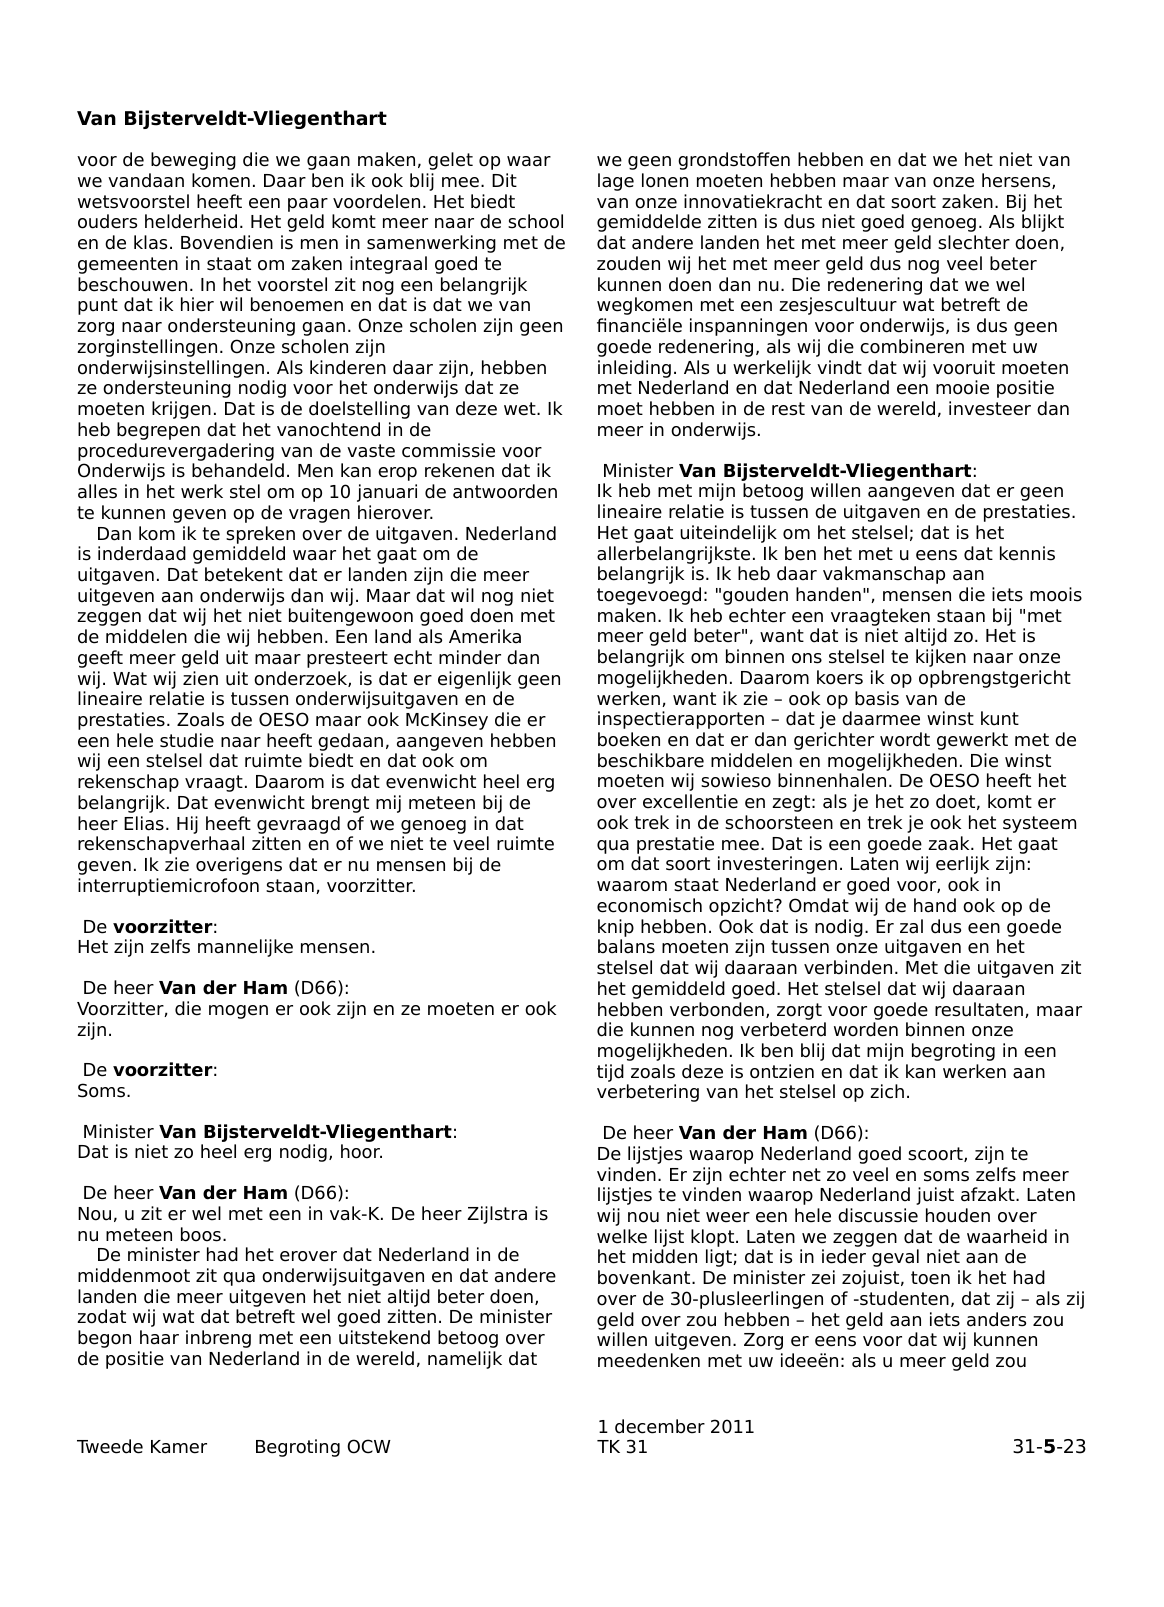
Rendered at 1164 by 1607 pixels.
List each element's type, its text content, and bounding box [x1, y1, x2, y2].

text De minister had het erover dat Nederland in de middenmoot zit qua onderwijsuitgaven en dat andere landen die meer uitgeven het niet altijd beter doen, zodat wij wat dat betreft wel goed zitten. De minister begon haar inbreng met een uitstekend betoog over de positie van Nederland in de wereld, namelijk dat [77, 1245, 567, 1369]
text Voorzitter, die mogen er ook zijn en ze moeten er ook zijn. [77, 999, 567, 1040]
text De heer Van der Ham (D66): [596, 1123, 1087, 1144]
text Het zijn zelfs mannelijke mensen. [77, 937, 567, 958]
text De heer Van der Ham (D66): [77, 1183, 567, 1204]
text voor de beweging die we gaan maken, gelet op waar we vandaan komen. Daar ben ik ook blij mee. Dit wetsvoorstel heeft een paar voordelen. Het biedt ouders helderheid. Het geld komt meer naar de school en de klas. Bovendien is men in samenwerking met de gemeenten in staat om zaken integraal goed te beschouwen. In het voorstel zit nog een belangrijk punt dat ik hier wil benoemen en dat is dat we van zorg naar ondersteuning gaan. Onze scholen zijn geen zorginstellingen. Onze scholen zijn onderwijsinstellingen. Als kinderen daar zijn, hebben ze ondersteuning nodig voor het onderwijs dat ze moeten krijgen. Dat is de doelstelling van deze wet. Ik heb begrepen dat het vanochtend in de procedurevergadering van de vaste commissie voor Onderwijs is behandeld. Men kan erop rekenen dat ik alles in het werk stel om op 10 januari de antwoorden te kunnen geven op de vragen hierover. [77, 150, 567, 523]
text Minister Van Bijsterveldt-Vliegenthart: [596, 460, 1087, 481]
text De lijstjes waarop Nederland goed scoort, zijn te vinden. Er zijn echter net zo veel en soms zelfs meer lijstjes te vinden waarop Nederland juist afzakt. Laten wij nou niet weer een hele discussie houden over welke lijst klopt. Laten we zeggen dat de waarheid in het midden ligt; dat is in ieder geval niet aan de bovenkant. De minister zei zojuist, toen ik het had over de 30-plusleerlingen of -studenten, dat zij – als zij geld over zou hebben – het geld aan iets anders zou willen uitgeven. Zorg er eens voor dat wij kunnen meedenken met uw ideeën: als u meer geld zou [596, 1144, 1087, 1372]
text Minister Van Bijsterveldt-Vliegenthart: [77, 1122, 567, 1142]
text De voorzitter: [77, 1060, 567, 1081]
text we geen grondstoffen hebben en dat we het niet van lage lonen moeten hebben maar van onze hersens, van onze innovatiekracht en dat soort zaken. Bij het gemiddelde zitten is dus niet goed genoeg. Als blijkt dat andere landen het met meer geld slechter doen, zouden wij het met meer geld dus nog veel beter kunnen doen dan nu. Die redenering dat we wel wegkomen met een zesjescultuur wat betreft de financiële inspanningen voor onderwijs, is dus geen goede redenering, als wij die combineren met uw inleiding. Als u werkelijk vindt dat wij vooruit moeten met Nederland en dat Nederland een mooie positie moet hebben in de rest van de wereld, investeer dan meer in onderwijs. [596, 150, 1087, 440]
text De heer Van der Ham (D66): [77, 978, 567, 999]
text De voorzitter: [77, 916, 567, 937]
text Ik heb met mijn betoog willen aangeven dat er geen lineaire relatie is tussen de uitgaven en de prestaties. Het gaat uiteindelijk om het stelsel; dat is het allerbelangrijkste. Ik ben het met u eens dat kennis belangrijk is. Ik heb daar vakmanschap aan toegevoegd: "gouden handen", mensen die iets moois maken. Ik heb echter een vraagteken staan bij "met meer geld beter", want dat is niet altijd zo. Het is belangrijk om binnen ons stelsel te kijken naar onze mogelijkheden. Daarom koers ik op opbrengstgericht werken, want ik zie – ook op basis van de inspectierapporten – dat je daarmee winst kunt boeken en dat er dan gerichter wordt gewerkt met de beschikbare middelen en mogelijkheden. Die winst moeten wij sowieso binnenhalen. De OESO heeft het over excellentie en zegt: als je het zo doet, komt er ook trek in de schoorsteen en trek je ook het systeem qua prestatie mee. Dat is een goede zaak. Het gaat om dat soort investeringen. Laten wij eerlijk zijn: waarom staat Nederland er goed voor, ook in economisch opzicht? Omdat wij de hand ook op de knip hebben. Ook dat is nodig. Er zal dus een goede balans moeten zijn tussen onze uitgaven en het stelsel dat wij daaraan verbinden. Met die uitgaven zit het gemiddeld goed. Het stelsel dat wij daaraan hebben verbonden, zorgt voor goede resultaten, maar die kunnen nog verbeterd worden binnen onze mogelijkheden. Ik ben blij dat mijn begroting in een tijd zoals deze is ontzien en dat ik kan werken aan verbetering van het stelsel op zich. [596, 481, 1087, 1103]
text Soms. [77, 1081, 567, 1102]
text Nou, u zit er wel met een in vak-K. De heer Zijlstra is nu meteen boos. [77, 1204, 567, 1245]
text Dan kom ik te spreken over de uitgaven. Nederland is inderdaad gemiddeld waar het gaat om de uitgaven. Dat betekent dat er landen zijn die meer uitgeven aan onderwijs dan wij. Maar dat wil nog niet zeggen dat wij het niet buitengewoon goed doen met de middelen die wij hebben. Een land als Amerika geeft meer geld uit maar presteert echt minder dan wij. Wat wij zien uit onderzoek, is dat er eigenlijk geen lineaire relatie is tussen onderwijsuitgaven en de prestaties. Zoals de OESO maar ook McKinsey die er een hele studie naar heeft gedaan, aangeven hebben wij een stelsel dat ruimte biedt en dat ook om rekenschap vraagt. Daarom is dat evenwicht heel erg belangrijk. Dat evenwicht brengt mij meteen bij de heer Elias. Hij heeft gevraagd of we genoeg in dat rekenschapverhaal zitten en of we niet te veel ruimte geven. Ik zie overigens dat er nu mensen bij de interruptiemicrofoon staan, voorzitter. [77, 523, 567, 896]
text Dat is niet zo heel erg nodig, hoor. [77, 1142, 567, 1163]
